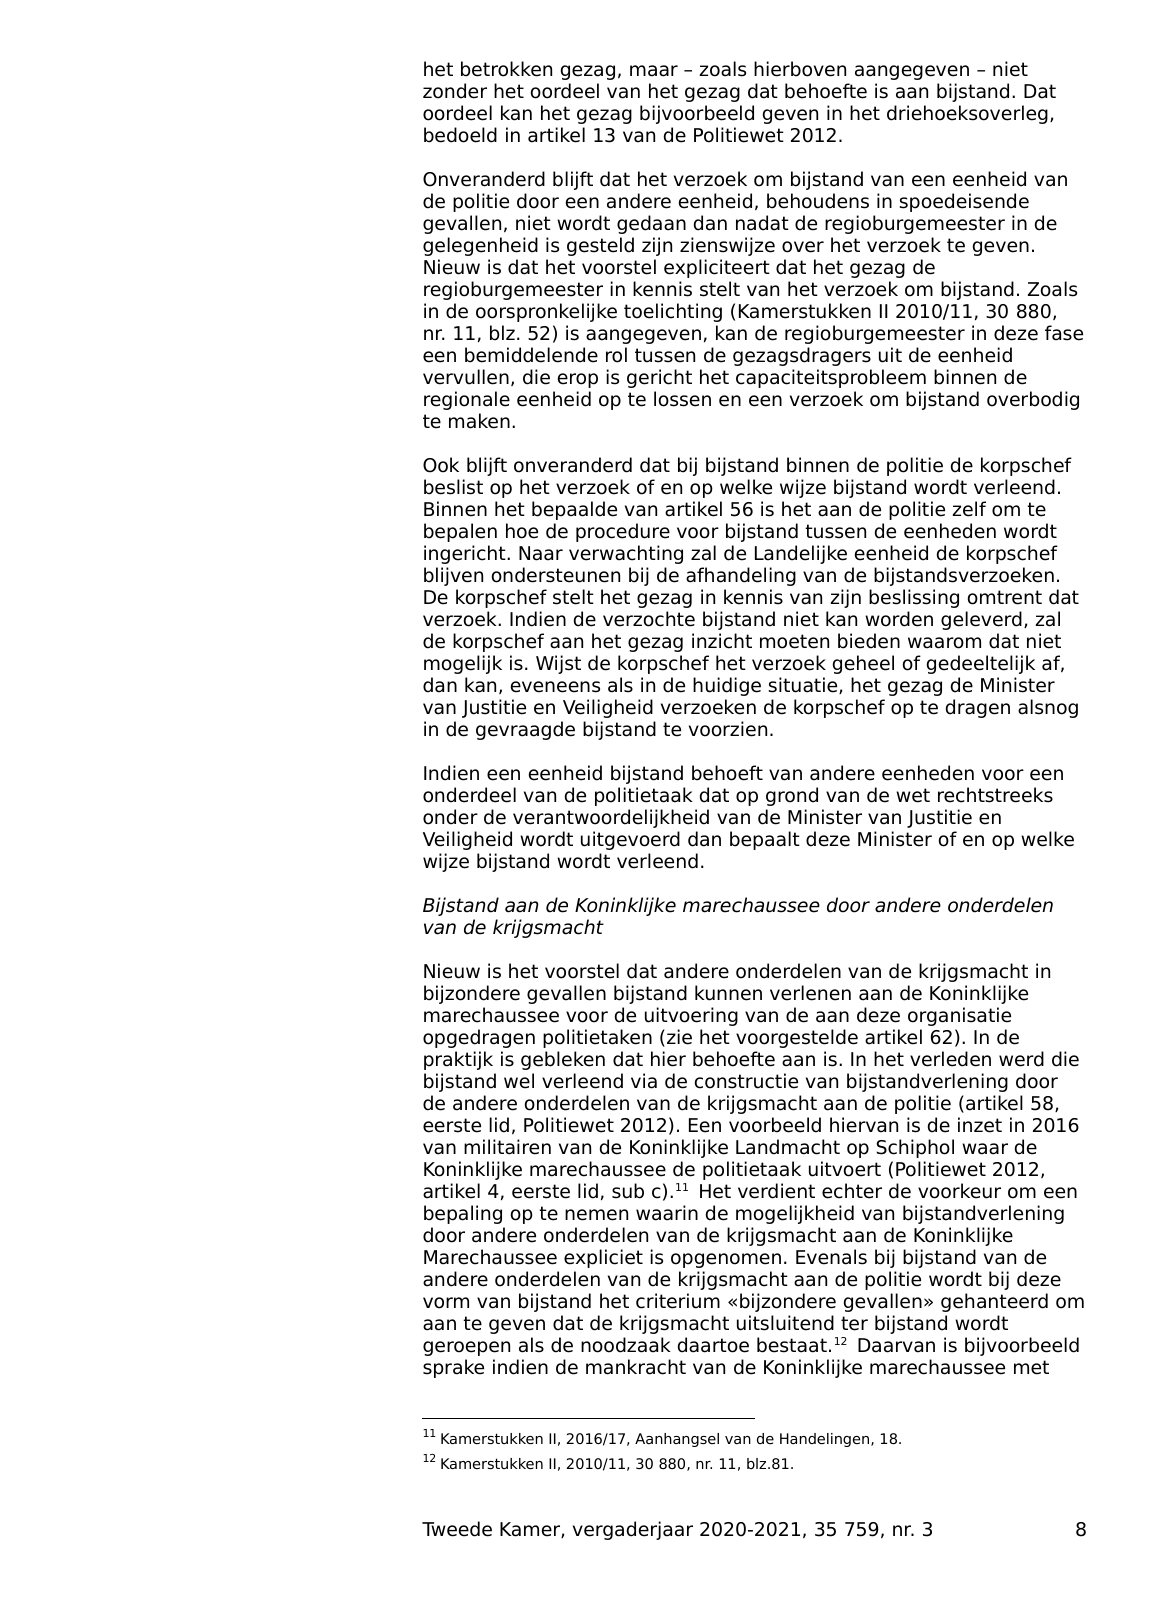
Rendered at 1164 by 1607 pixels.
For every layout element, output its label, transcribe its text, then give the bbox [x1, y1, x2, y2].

text Kamerstukken II, 2010/11, 30 880, nr. 11, blz.81. [422, 1452, 1087, 1474]
text Kamerstukken II, 2016/17, Aanhangsel van de Handelingen, 18. [422, 1427, 1087, 1449]
text Ook blijft onveranderd dat bij bijstand binnen de politie de korpschef beslist op het verzoek of en op welke wijze bijstand wordt verleend. Binnen het bepaalde van artikel 56 is het aan de politie zelf om te bepalen hoe de procedure voor bijstand tussen de eenheden wordt ingericht. Naar verwachting zal de Landelijke eenheid de korpschef blijven ondersteunen bij de afhandeling van de bijstandsverzoeken. De korpschef stelt het gezag in kennis van zijn beslissing omtrent dat verzoek. Indien de verzochte bijstand niet kan worden geleverd, zal de korpschef aan het gezag inzicht moeten bieden waarom dat niet mogelijk is. Wijst de korpschef het verzoek geheel of gedeeltelijk af, dan kan, eveneens als in de huidige situatie, het gezag de Minister van Justitie en Veiligheid verzoeken de korpschef op te dragen alsnog in de gevraagde bijstand te voorzien. [422, 455, 1087, 741]
text Nieuw is het voorstel dat andere onderdelen van de krijgsmacht in bijzondere gevallen bijstand kunnen verlenen aan de Koninklijke marechaussee voor de uitvoering van de aan deze organisatie opgedragen politietaken (zie het voorgestelde artikel 62). In de praktijk is gebleken dat hier behoefte aan is. In het verleden werd die bijstand wel verleend via de constructie van bijstandverlening door de andere onderdelen van de krijgsmacht aan de politie (artikel 58, eerste lid, Politiewet 2012). Een voorbeeld hiervan is de inzet in 2016 van militairen van de Koninklijke Landmacht op Schiphol waar de Koninklijke marechaussee de politietaak uitvoert (Politiewet 2012, artikel 4, eerste lid, sub c). Het verdient echter de voorkeur om een bepaling op te nemen waarin de mogelijkheid van bijstandverlening door andere onderdelen van de krijgsmacht aan de Koninklijke Marechaussee expliciet is opgenomen. Evenals bij bijstand van de andere onderdelen van de krijgsmacht aan de politie wordt bij deze vorm van bijstand het criterium «bijzondere gevallen» gehanteerd om aan te geven dat de krijgsmacht uitsluitend ter bijstand wordt geroepen als de noodzaak daartoe bestaat. Daarvan is bijvoorbeeld sprake indien de mankracht van de Koninklijke marechaussee met [422, 961, 1087, 1379]
subtitle Bijstand aan de Koninklijke marechaussee door andere onderdelen van de krijgsmacht [422, 895, 1087, 939]
text Indien een eenheid bijstand behoeft van andere eenheden voor een onderdeel van de politietaak dat op grond van de wet rechtstreeks onder de verantwoordelijkheid van de Minister van Justitie en Veiligheid wordt uitgevoerd dan bepaalt deze Minister of en op welke wijze bijstand wordt verleend. [422, 763, 1087, 873]
text Onveranderd blijft dat het verzoek om bijstand van een eenheid van de politie door een andere eenheid, behoudens in spoedeisende gevallen, niet wordt gedaan dan nadat de regioburgemeester in de gelegenheid is gesteld zijn zienswijze over het verzoek te geven. Nieuw is dat het voorstel expliciteert dat het gezag de regioburgemeester in kennis stelt van het verzoek om bijstand. Zoals in de oorspronkelijke toelichting (Kamerstukken II 2010/11, 30 880, nr. 11, blz. 52) is aangegeven, kan de regioburgemeester in deze fase een bemiddelende rol tussen de gezagsdragers uit de eenheid vervullen, die erop is gericht het capaciteitsprobleem binnen de regionale eenheid op te lossen en een verzoek om bijstand overbodig te maken. [422, 169, 1087, 433]
text het betrokken gezag, maar – zoals hierboven aangegeven – niet zonder het oordeel van het gezag dat behoefte is aan bijstand. Dat oordeel kan het gezag bijvoorbeeld geven in het driehoeksoverleg, bedoeld in artikel 13 van de Politiewet 2012. [422, 59, 1087, 147]
